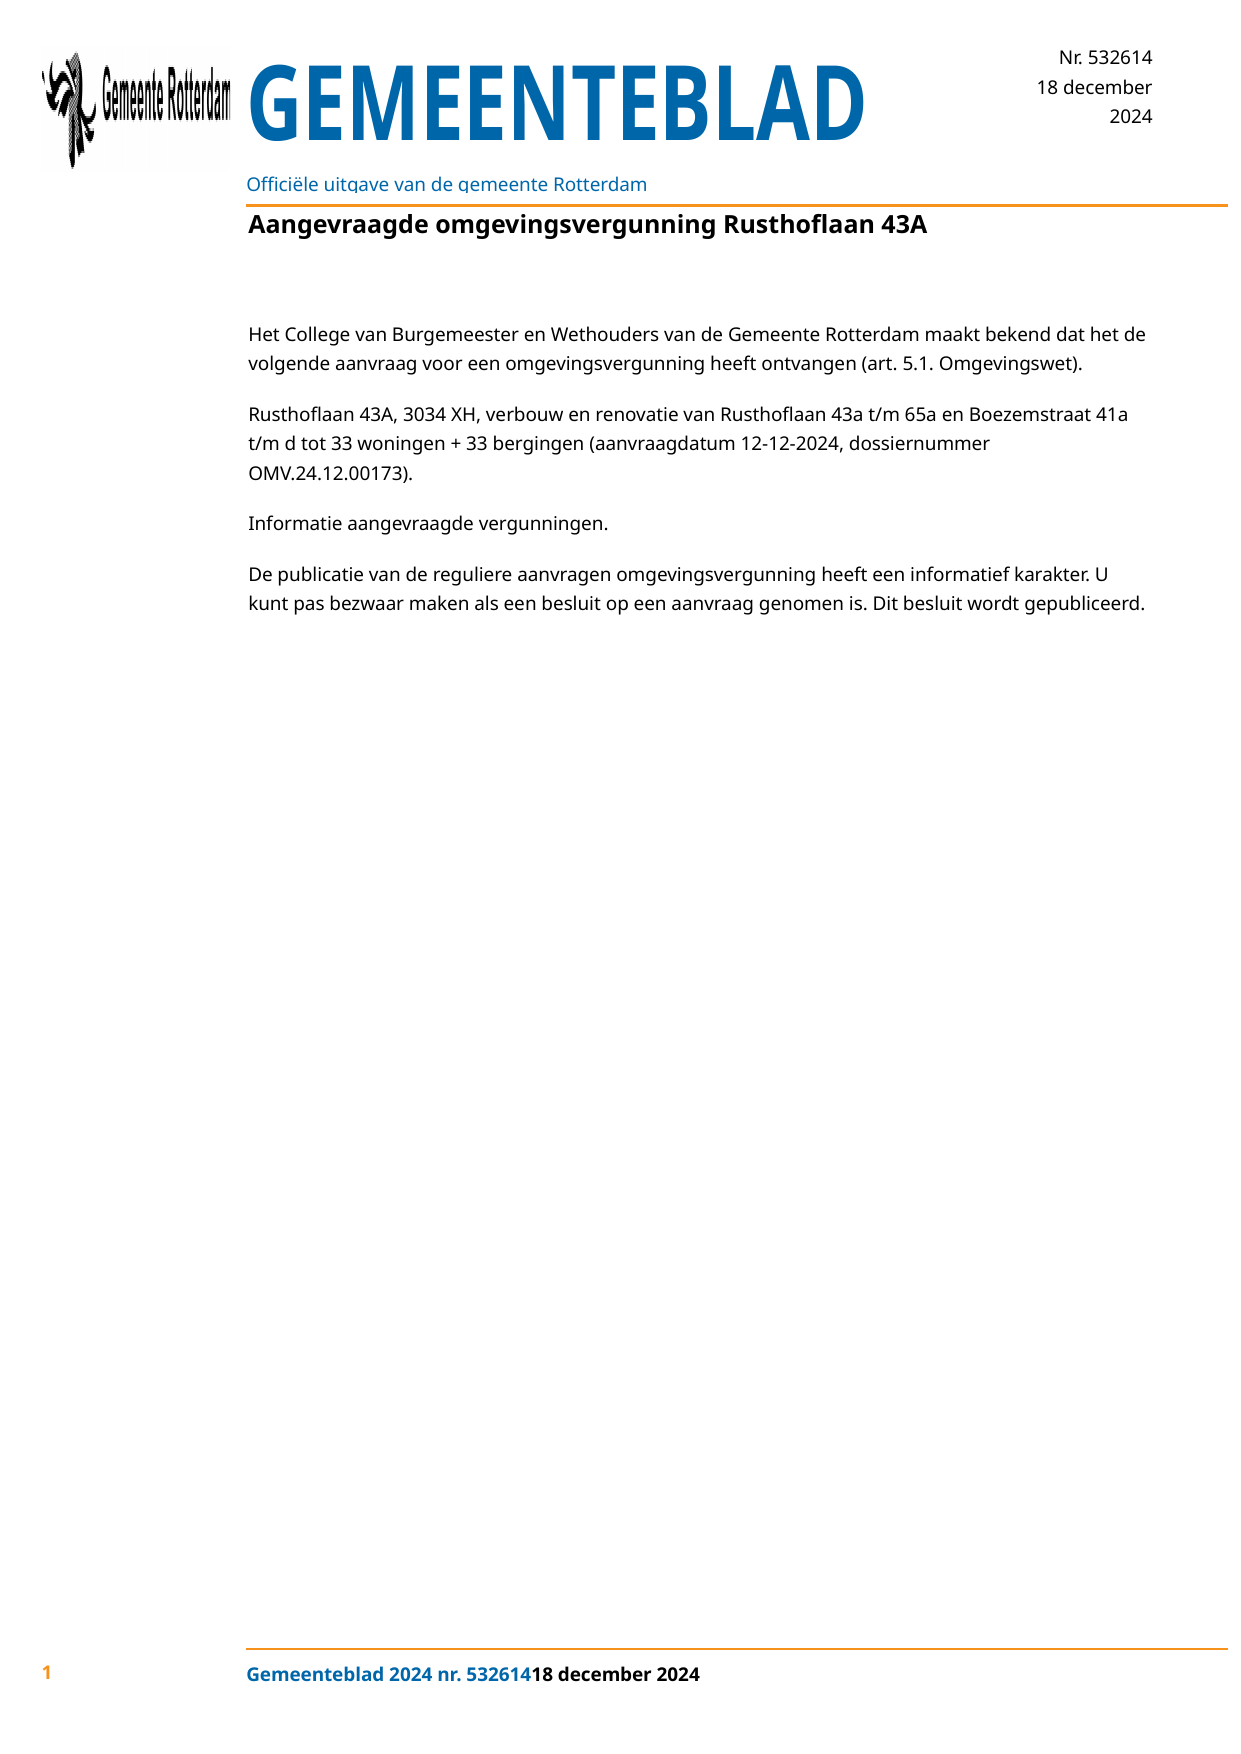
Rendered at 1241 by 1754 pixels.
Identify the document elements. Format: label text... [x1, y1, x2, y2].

picture [41, 47, 231, 172]
text Informatie aangevraagde vergunningen. [248, 510, 1152, 536]
text Rusthoflaan 43A, 3034 XH, verbouw en renovatie van Rusthoflaan 43a t/m 65a en Boezemstraat 41a t/m d tot 33 woningen + 33 bergingen (aanvraagdatum 12-12-2024, dossiernummer OMV.24.12.00173). [248, 401, 1152, 486]
text De publicatie van de reguliere aanvragen omgevingsvergunning heeft een informatief karakter. U kunt pas bezwaar maken als een besluit op een aanvraag genomen is. Dit besluit wordt gepubliceerd. [248, 561, 1152, 616]
text Aangevraagde omgevingsvergunning Rusthoflaan 43A [248, 207, 1152, 241]
text Het College van Burgemeester en Wethouders van de Gemeente Rotterdam maakt bekend dat het de volgende aanvraag voor een omgevingsvergunning heeft ontvangen (art. 5.1. Omgevingswet). [248, 321, 1152, 376]
